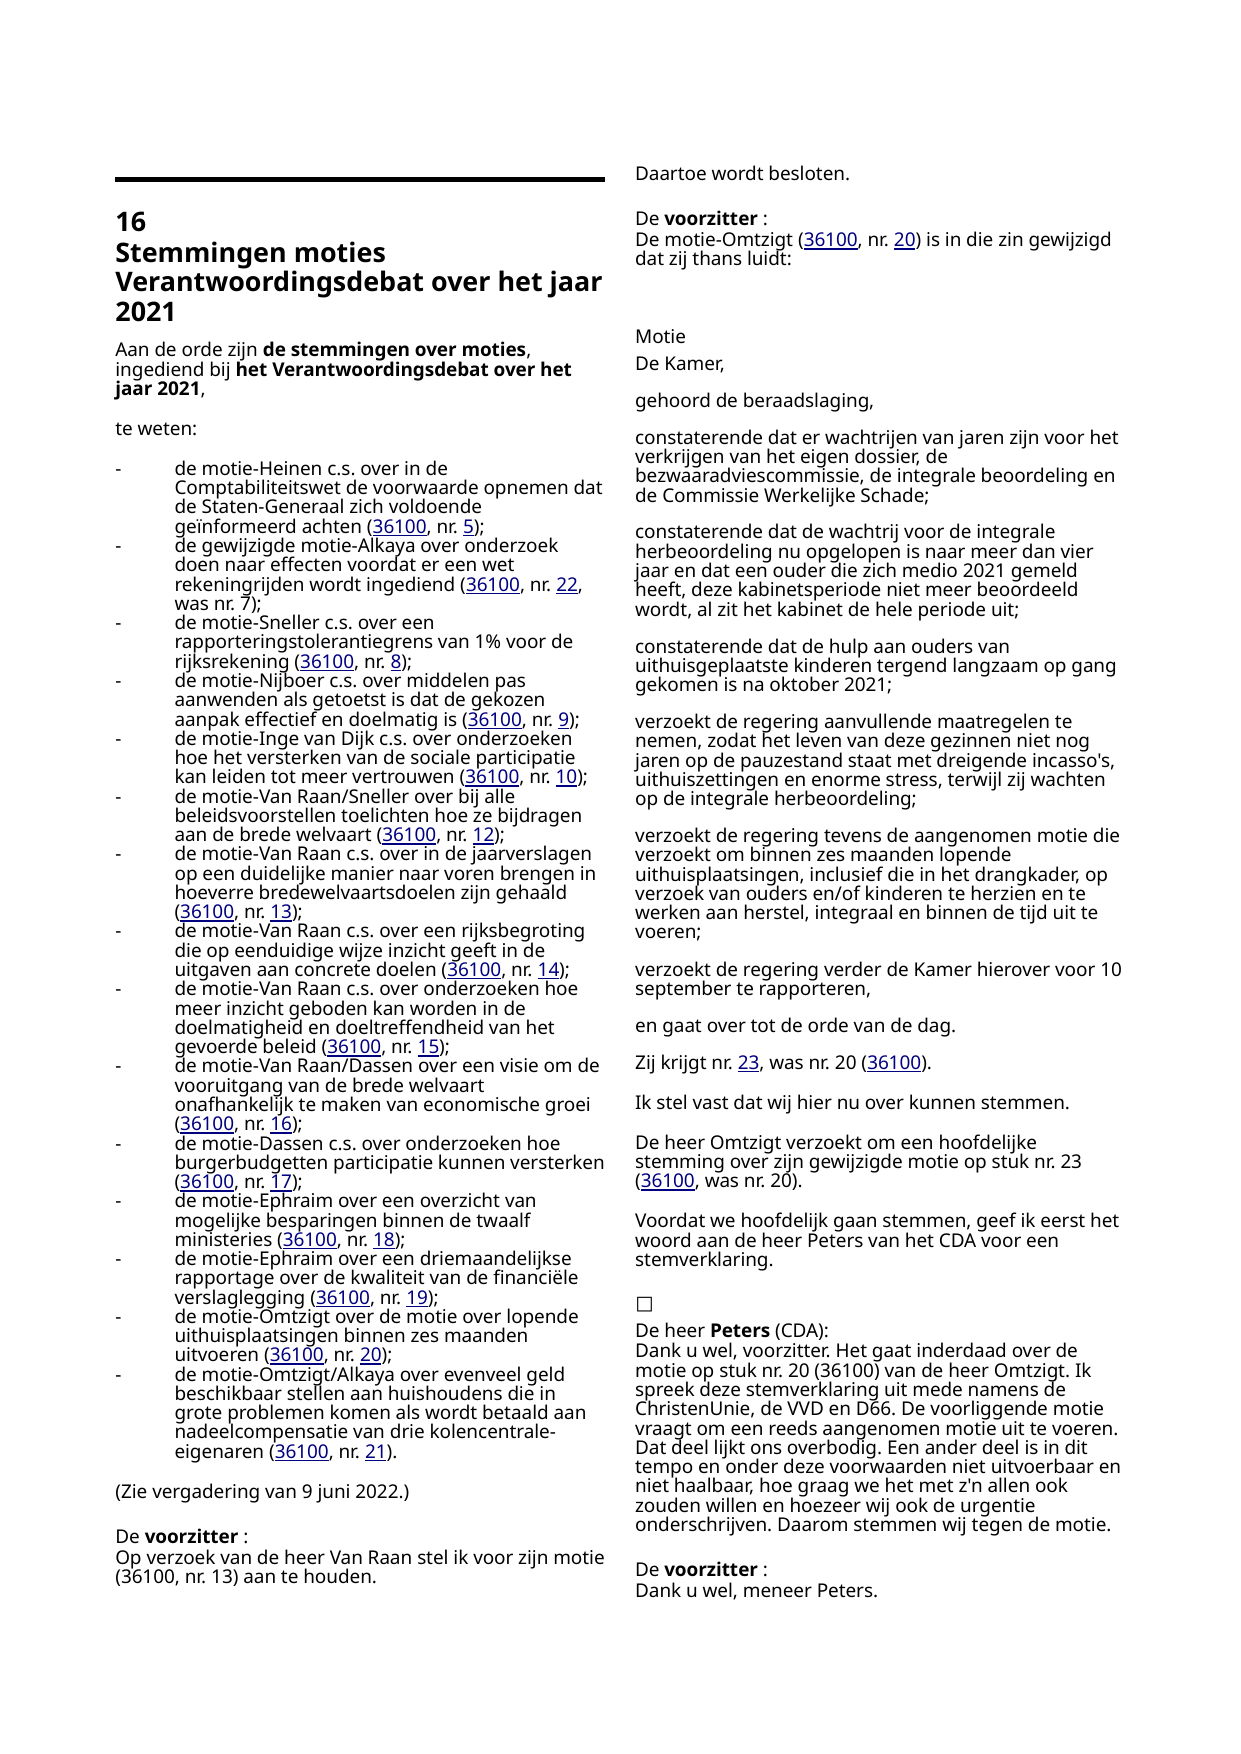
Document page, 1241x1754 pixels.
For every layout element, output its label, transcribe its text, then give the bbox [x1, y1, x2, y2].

text Dank u wel, voorzitter. Het gaat inderdaad over de motie op stuk nr. 20 (36100) van de heer Omtzigt. Ik spreek deze stemverklaring uit mede namens de ChristenUnie, de VVD en D66. De voorliggende motie vraagt om een reeds aangenomen motie uit te voeren. Dat deel lijkt ons overbodig. Een ander deel is in dit tempo en onder deze voorwaarden niet uitvoerbaar en niet haalbaar, hoe graag we het met z'n allen ook zouden willen en hoezeer wij ook de urgentie onderschrijven. Daarom stemmen wij tegen de motie. [635, 1342, 1125, 1535]
list de motie-Van Raan c.s. over in de jaarverslagen op een duidelijke manier naar voren brengen in hoeverre bredewelvaartsdoelen zijn gehaald (36100, nr. 13); [115, 845, 605, 922]
list de motie-Dassen c.s. over onderzoeken hoe burgerbudgetten participatie kunnen versterken (36100, nr. 17); [115, 1134, 605, 1192]
text Zij krijgt nr. 23, was nr. 20 (36100). [635, 1054, 1125, 1073]
text verzoekt de regering verder de Kamer hierover voor 10 september te rapporteren, [635, 961, 1125, 999]
text Daartoe wordt besloten. [635, 165, 1125, 184]
text constaterende dat de hulp aan ouders van uithuisgeplaatste kinderen tergend langzaam op gang gekomen is na oktober 2021; [635, 638, 1125, 695]
list de motie-Ephraim over een driemaandelijkse rapportage over de kwaliteit van de financiële verslaglegging (36100, nr. 19); [115, 1250, 605, 1308]
list de gewijzigde motie-Alkaya over onderzoek doen naar effecten voordat er een wet rekeningrijden wordt ingediend (36100, nr. 22, was nr. 7); [115, 537, 605, 614]
list de motie-Nijboer c.s. over middelen pas aanwenden als getoetst is dat de gekozen aanpak effectief en doelmatig is (36100, nr. 9); [115, 672, 605, 730]
text Motie [635, 323, 1125, 349]
text De voorzitter : [635, 1556, 1125, 1582]
text en gaat over tot de orde van de dag. [635, 1017, 1125, 1036]
text De voorzitter : [115, 1523, 605, 1549]
text 16 [115, 203, 605, 239]
text De motie-Omtzigt (36100, nr. 20) is in die zin gewijzigd dat zij thans luidt: [635, 231, 1125, 270]
text Stemmingen moties Verantwoordingsdebat over het jaar 2021 [115, 239, 605, 341]
list de motie-Van Raan/Sneller over bij alle beleidsvoorstellen toelichten hoe ze bijdragen aan de brede welvaart (36100, nr. 12); [115, 788, 605, 845]
list de motie-Van Raan/Dassen over een visie om de vooruitgang van de brede welvaart onafhankelijk te maken van economische groei (36100, nr. 16); [115, 1057, 605, 1134]
text te weten: [115, 420, 605, 439]
text De heer Peters (CDA): [635, 1317, 1125, 1342]
list de motie-Inge van Dijk c.s. over onderzoeken hoe het versterken van de sociale participatie kan leiden tot meer vertrouwen (36100, nr. 10); [115, 730, 605, 788]
list de motie-Sneller c.s. over een rapporteringstolerantiegrens van 1% voor de rijksrekening (36100, nr. 8); [115, 614, 605, 672]
text Dank u wel, meneer Peters. [635, 1582, 1125, 1601]
text Aan de orde zijn de stemmingen over moties, ingediend bij het Verantwoordingsdebat over het jaar 2021, [115, 341, 605, 399]
list de motie-Omtzigt over de motie over lopende uithuisplaatsingen binnen zes maanden uitvoeren (36100, nr. 20); [115, 1308, 605, 1366]
text verzoekt de regering aanvullende maatregelen te nemen, zodat het leven van deze gezinnen niet nog jaren op de pauzestand staat met dreigende incasso's, uithuiszettingen en enorme stress, terwijl zij wachten op de integrale herbeoordeling; [635, 713, 1125, 809]
text (Zie vergadering van 9 juni 2022.) [115, 1483, 605, 1502]
text De voorzitter : [635, 205, 1125, 231]
text verzoekt de regering tevens de aangenomen motie die verzoekt om binnen zes maanden lopende uithuisplaatsingen, inclusief die in het drangkader, op verzoek van ouders en/of kinderen te herzien en te werken aan herstel, integraal en binnen de tijd uit te voeren; [635, 827, 1125, 943]
list de motie-Omtzigt/Alkaya over evenveel geld beschikbaar stellen aan huishoudens die in grote problemen komen als wordt betaald aan nadeelcompensatie van drie kolencentrale-eigenaren (36100, nr. 21). [115, 1366, 605, 1462]
text ⬜ [635, 1291, 1125, 1317]
text gehoord de beraadslaging, [635, 392, 1125, 411]
list de motie-Van Raan c.s. over een rijksbegroting die op eenduidige wijze inzicht geeft in de uitgaven aan concrete doelen (36100, nr. 14); [115, 922, 605, 980]
text constaterende dat er wachtrijen van jaren zijn voor het verkrijgen van het eigen dossier, de bezwaaradviescommissie, de integrale beoordeling en de Commissie Werkelijke Schade; [635, 429, 1125, 506]
list de motie-Heinen c.s. over in de Comptabiliteitswet de voorwaarde opnemen dat de Staten-Generaal zich voldoende geïnformeerd achten (36100, nr. 5); [115, 460, 605, 537]
text Ik stel vast dat wij hier nu over kunnen stemmen. [635, 1094, 1125, 1113]
text Op verzoek van de heer Van Raan stel ik voor zijn motie (36100, nr. 13) aan te houden. [115, 1549, 605, 1587]
list de motie-Van Raan c.s. over onderzoeken hoe meer inzicht geboden kan worden in de doelmatigheid en doeltreffendheid van het gevoerde beleid (36100, nr. 15); [115, 980, 605, 1057]
text De heer Omtzigt verzoekt om een hoofdelijke stemming over zijn gewijzigde motie op stuk nr. 23 (36100, was nr. 20). [635, 1134, 1125, 1192]
text Voordat we hoofdelijk gaan stemmen, geef ik eerst het woord aan de heer Peters van het CDA voor een stemverklaring. [635, 1212, 1125, 1270]
text De Kamer, [635, 355, 1125, 374]
list de motie-Ephraim over een overzicht van mogelijke besparingen binnen de twaalf ministeries (36100, nr. 18); [115, 1192, 605, 1250]
text constaterende dat de wachtrij voor de integrale herbeoordeling nu opgelopen is naar meer dan vier jaar en dat een ouder die zich medio 2021 gemeld heeft, deze kabinetsperiode niet meer beoordeeld wordt, al zit het kabinet de hele periode uit; [635, 523, 1125, 620]
